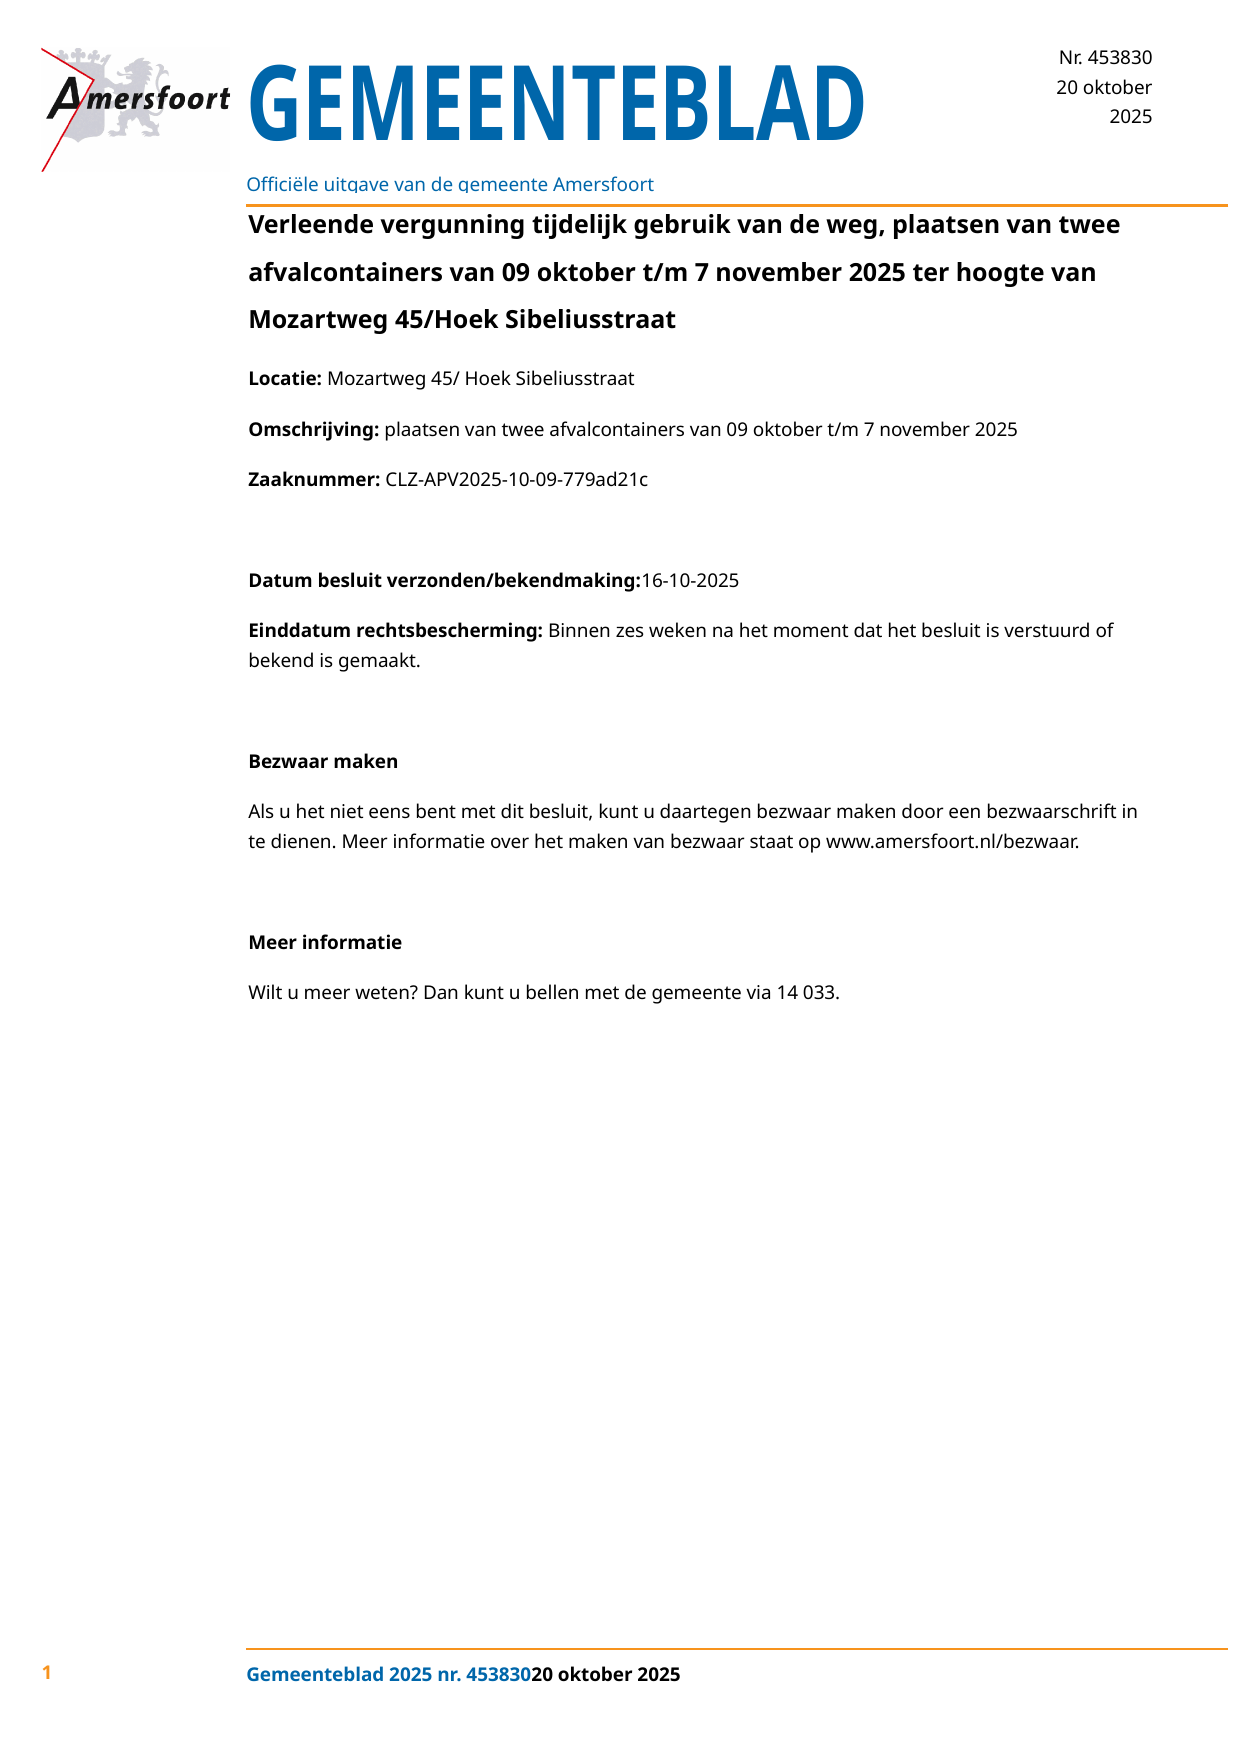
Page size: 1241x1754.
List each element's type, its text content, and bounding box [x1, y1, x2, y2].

text Verleende vergunning tijdelijk gebruik van de weg, plaatsen van twee afvalcontainers van 09 oktober t/m 7 november 2025 ter hoogte van Mozartweg 45/Hoek Sibeliusstraat [248, 207, 1152, 336]
text Als u het niet eens bent met dit besluit, kunt u daartegen bezwaar maken door een bezwaarschrift in te dienen. Meer informatie over het maken van bezwaar staat op www.amersfoort.nl/bezwaar. [248, 798, 1152, 854]
text Omschrijving: plaatsen van twee afvalcontainers van 09 oktober t/m 7 november 2025 [248, 416, 1152, 442]
text Wilt u meer weten? Dan kunt u bellen met de gemeente via 14 033. [248, 979, 1152, 1005]
text Meer informatie [248, 929, 1152, 954]
text Zaaknummer: CLZ-APV2025-10-09-779ad21c [248, 466, 1152, 492]
text Datum besluit verzonden/bekendmaking:16-10-2025 [248, 567, 1152, 593]
text Bezwaar maken [248, 748, 1152, 774]
text Einddatum rechtsbescherming: Binnen zes weken na het moment dat het besluit is verstuurd of bekend is gemaakt. [248, 618, 1152, 673]
text Locatie: Mozartweg 45/ Hoek Sibeliusstraat [248, 366, 1152, 391]
picture [41, 47, 231, 172]
